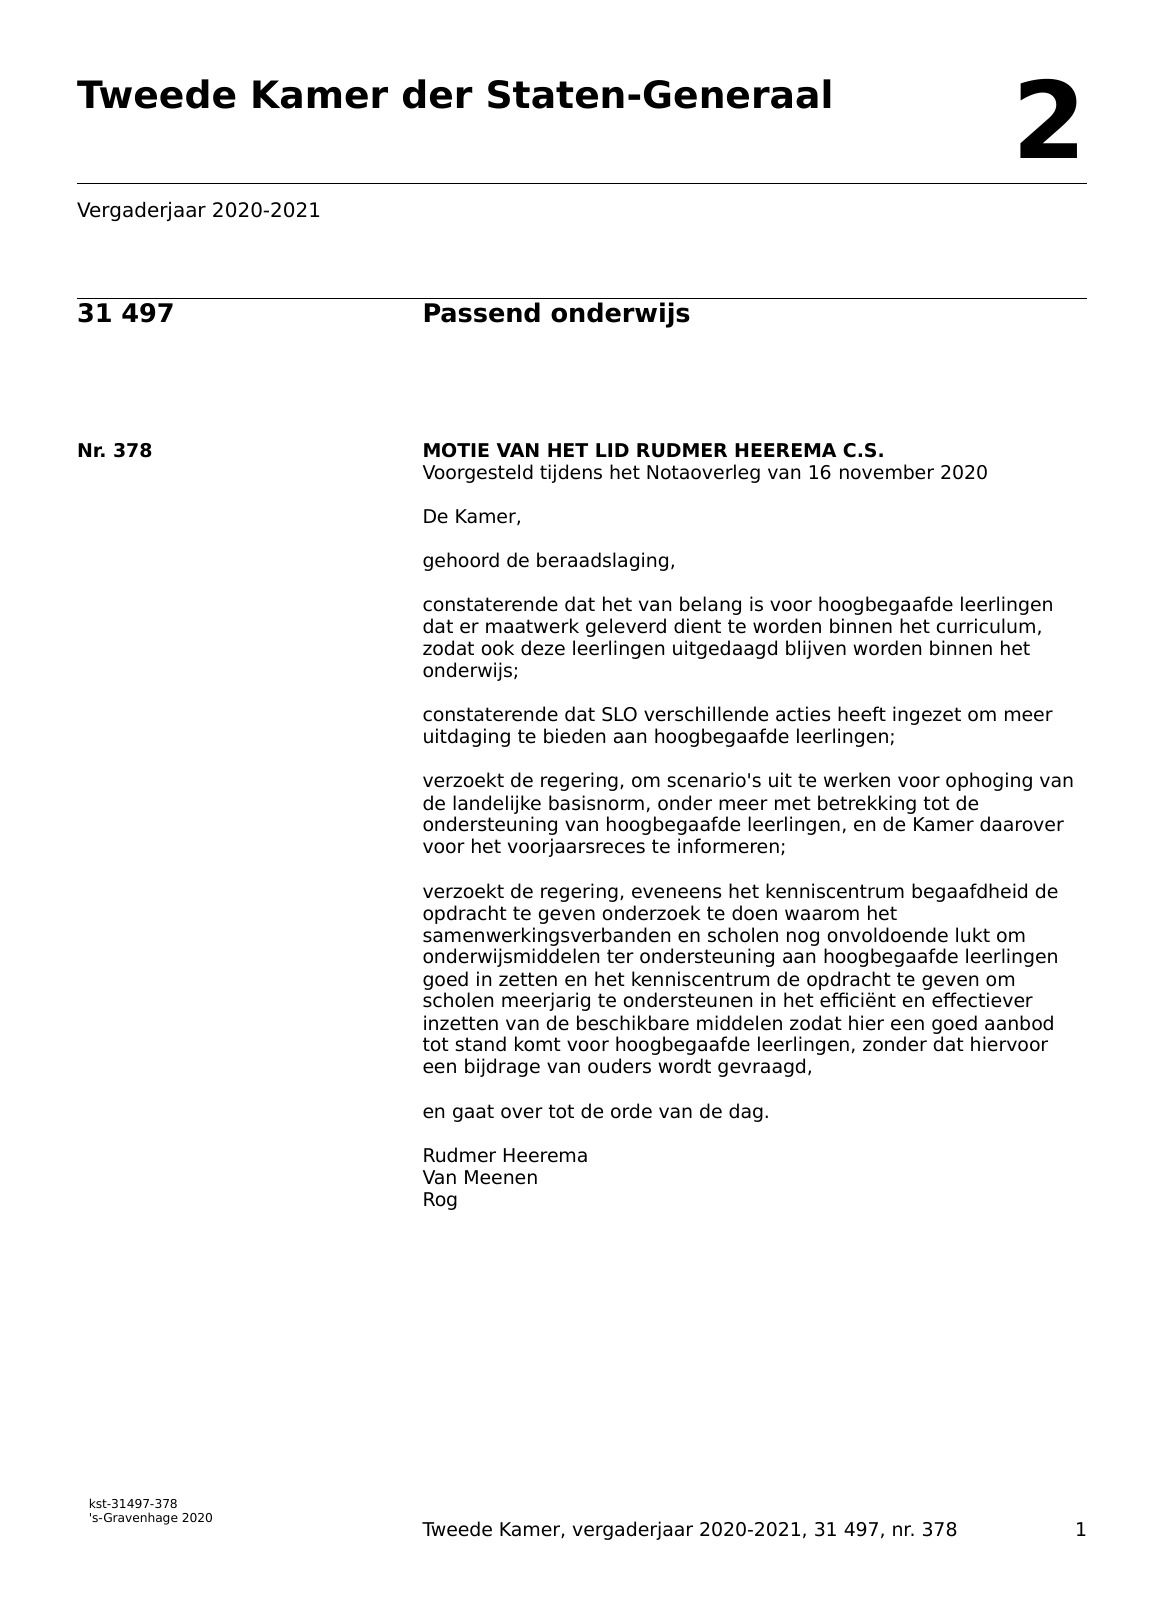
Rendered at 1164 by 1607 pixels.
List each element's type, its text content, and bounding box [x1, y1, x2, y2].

text Rog [422, 1189, 1087, 1211]
text De Kamer, [422, 506, 1087, 528]
text verzoekt de regering, eveneens het kenniscentrum begaafdheid de opdracht te geven onderzoek te doen waarom het samenwerkingsverbanden en scholen nog onvoldoende lukt om onderwijsmiddelen ter ondersteuning aan hoogbegaafde leerlingen goed in zetten en het kenniscentrum de opdracht te geven om scholen meerjarig te ondersteunen in het efficiënt en effectiever inzetten van de beschikbare middelen zodat hier een goed aanbod tot stand komt voor hoogbegaafde leerlingen, zonder dat hiervoor een bijdrage van ouders wordt gevraagd, [422, 881, 1087, 1078]
text en gaat over tot de orde van de dag. [422, 1101, 1087, 1122]
text gehoord de beraadslaging, [422, 550, 1087, 572]
text Van Meenen [422, 1167, 1087, 1189]
subtitle 31 497 Passend onderwijs [77, 299, 1087, 329]
table_header 2 [886, 59, 1087, 183]
subtitle Nr. 378 MOTIE VAN HET LID RUDMER HEEREMA C.S. [77, 440, 1087, 462]
text constaterende dat het van belang is voor hoogbegaafde leerlingen dat er maatwerk geleverd dient te worden binnen het curriculum, zodat ook deze leerlingen uitgedaagd blijven worden binnen het onderwijs; [422, 594, 1087, 682]
table_header Tweede Kamer der Staten-Generaal [77, 59, 886, 183]
text constaterende dat SLO verschillende acties heeft ingezet om meer uitdaging te bieden aan hoogbegaafde leerlingen; [422, 704, 1087, 748]
text verzoekt de regering, om scenario's uit te werken voor ophoging van de landelijke basisnorm, onder meer met betrekking tot de ondersteuning van hoogbegaafde leerlingen, en de Kamer daarover voor het voorjaarsreces te informeren; [422, 770, 1087, 858]
table_cell Vergaderjaar 2020-2021 [77, 184, 1087, 298]
text 's-Gravenhage 2020 [88, 1511, 323, 1525]
text Rudmer Heerema [422, 1145, 1087, 1167]
text kst-31497-378 [88, 1497, 323, 1511]
text Voorgesteld tijdens het Notaoverleg van 16 november 2020 [422, 462, 1087, 484]
